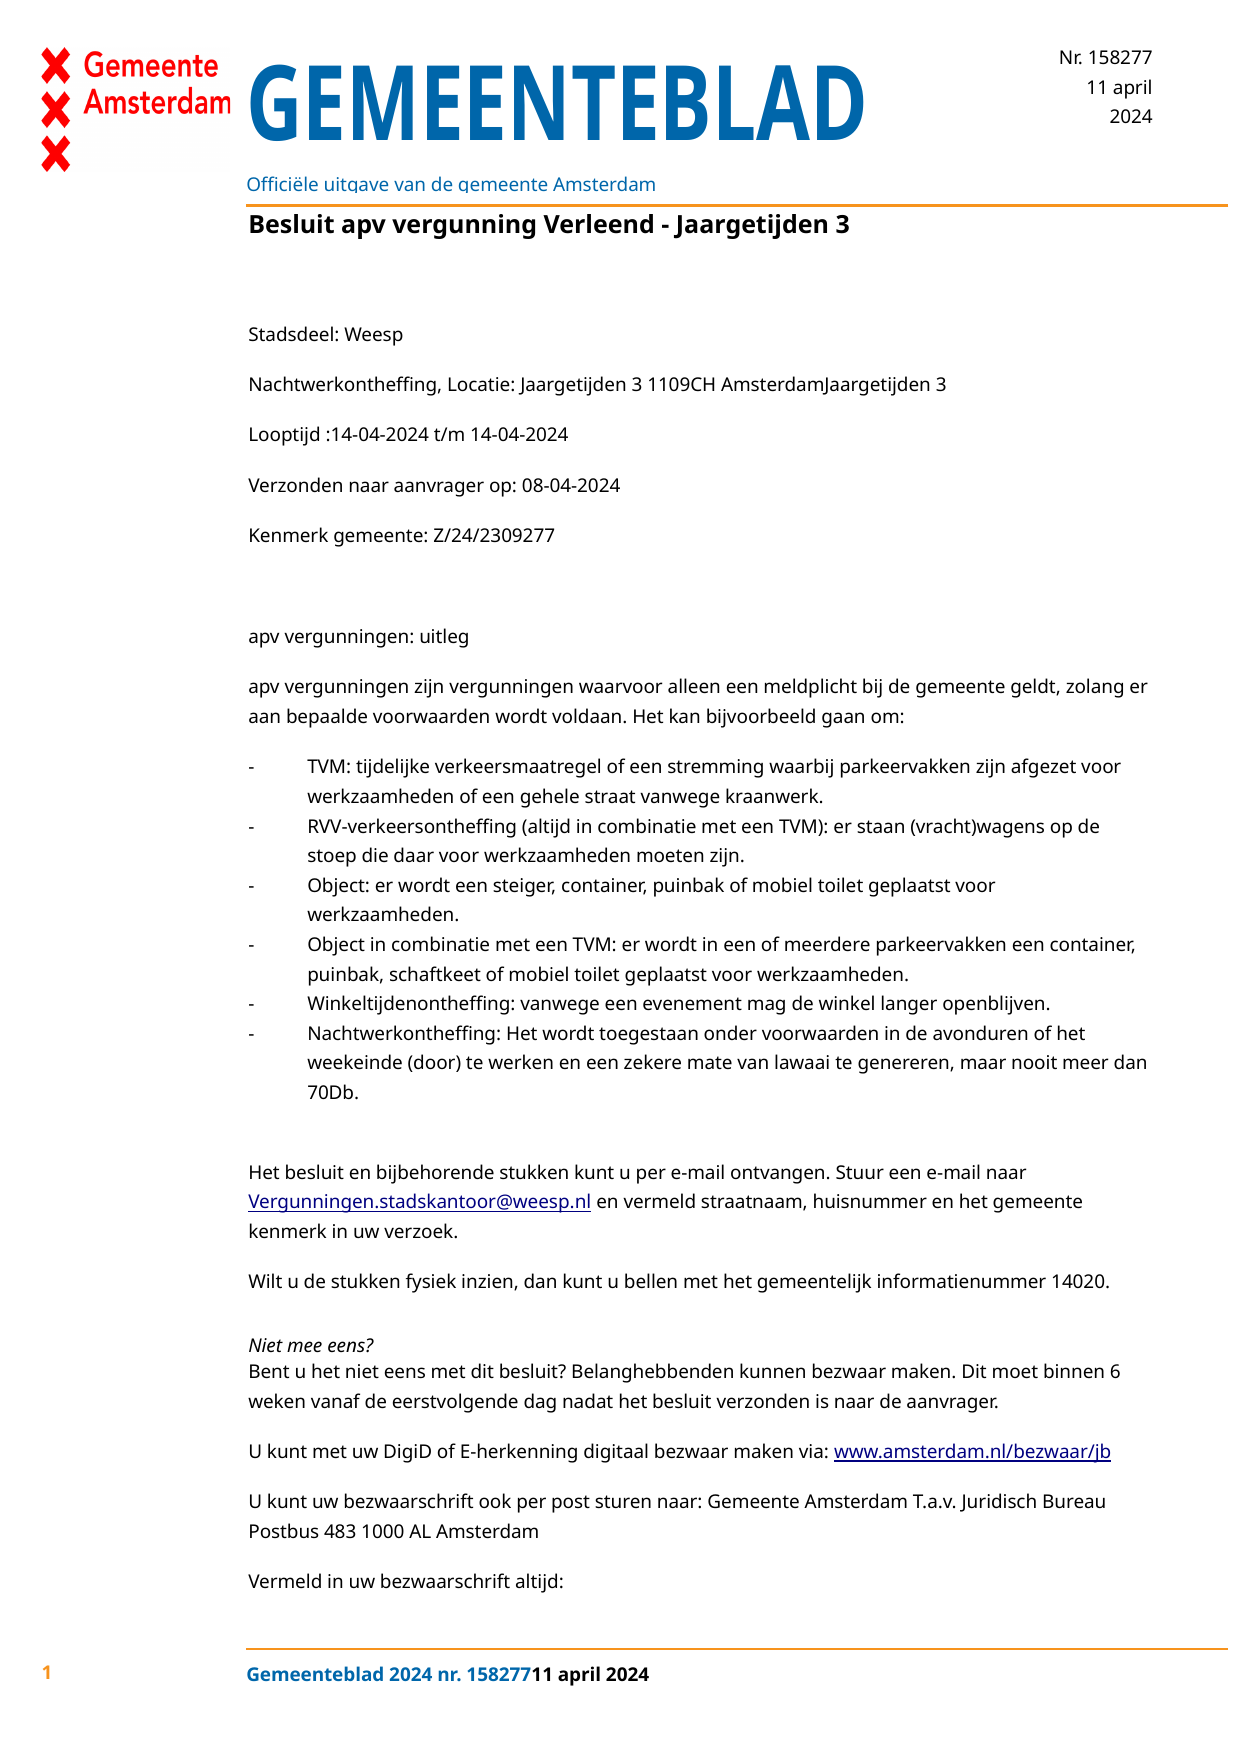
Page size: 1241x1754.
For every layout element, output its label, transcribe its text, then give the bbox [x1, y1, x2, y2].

text U kunt uw bezwaarschrift ook per post sturen naar: Gemeente Amsterdam T.a.v. Juridisch Bureau Postbus 483 1000 AL Amsterdam [248, 1489, 1152, 1544]
text Besluit apv vergunning Verleend - Jaargetijden 3 [248, 207, 1152, 241]
list RVV-verkeersontheffing (altijd in combinatie met een TVM): er staan (vracht)wagens op de stoep die daar voor werkzaamheden moeten zijn. [248, 813, 1152, 868]
list Object: er wordt een steiger, container, puinbak of mobiel toilet geplaatst voor werkzaamheden. [248, 872, 1152, 927]
text Bent u het niet eens met dit besluit? Belanghebbenden kunnen bezwaar maken. Dit moet binnen 6 weken vanaf de eerstvolgende dag nadat het besluit verzonden is naar de aanvrager. [248, 1358, 1152, 1414]
text Het besluit en bijbehorende stukken kunt u per e-mail ontvangen. Stuur een e-mail naar Vergunningen.stadskantoor@weesp.nl en vermeld straatnaam, huisnummer en het gemeente kenmerk in uw verzoek. [248, 1159, 1152, 1244]
text U kunt met uw DigiD of E-herkenning digitaal bezwaar maken via: www.amsterdam.nl/bezwaar/jb [248, 1438, 1152, 1464]
text Kenmerk gemeente: Z/24/2309277 [248, 522, 1152, 548]
list TVM: tijdelijke verkeersmaatregel of een stremming waarbij parkeervakken zijn afgezet voor werkzaamheden of een gehele straat vanwege kraanwerk. [248, 754, 1152, 809]
text apv vergunningen zijn vergunningen waarvoor alleen een meldplicht bij de gemeente geldt, zolang er aan bepaalde voorwaarden wordt voldaan. Het kan bijvoorbeeld gaan om: [248, 674, 1152, 729]
text apv vergunningen: uitleg [248, 623, 1152, 649]
text Vermeld in uw bezwaarschrift altijd: [248, 1569, 1152, 1594]
list Winkeltijdenontheffing: vanwege een evenement mag de winkel langer openblijven. [248, 990, 1152, 1016]
picture [41, 47, 231, 172]
text Wilt u de stukken fysiek inzien, dan kunt u bellen met het gemeentelijk informatienummer 14020. [248, 1269, 1152, 1294]
text Verzonden naar aanvrager op: 08-04-2024 [248, 472, 1152, 498]
text Nachtwerkontheffing, Locatie: Jaargetijden 3 1109CH AmsterdamJaargetijden 3 [248, 371, 1152, 397]
list Object in combinatie met een TVM: er wordt in een of meerdere parkeervakken een container, puinbak, schaftkeet of mobiel toilet geplaatst voor werkzaamheden. [248, 931, 1152, 986]
text Looptijd :14-04-2024 t/m 14-04-2024 [248, 422, 1152, 447]
list Nachtwerkontheffing: Het wordt toegestaan onder voorwaarden in de avonduren of het weekeinde (door) te werken en een zekere mate van lawaai te genereren, maar nooit meer dan 70Db. [248, 1020, 1152, 1105]
text Niet mee eens? [248, 1333, 1152, 1358]
text Stadsdeel: Weesp [248, 321, 1152, 346]
